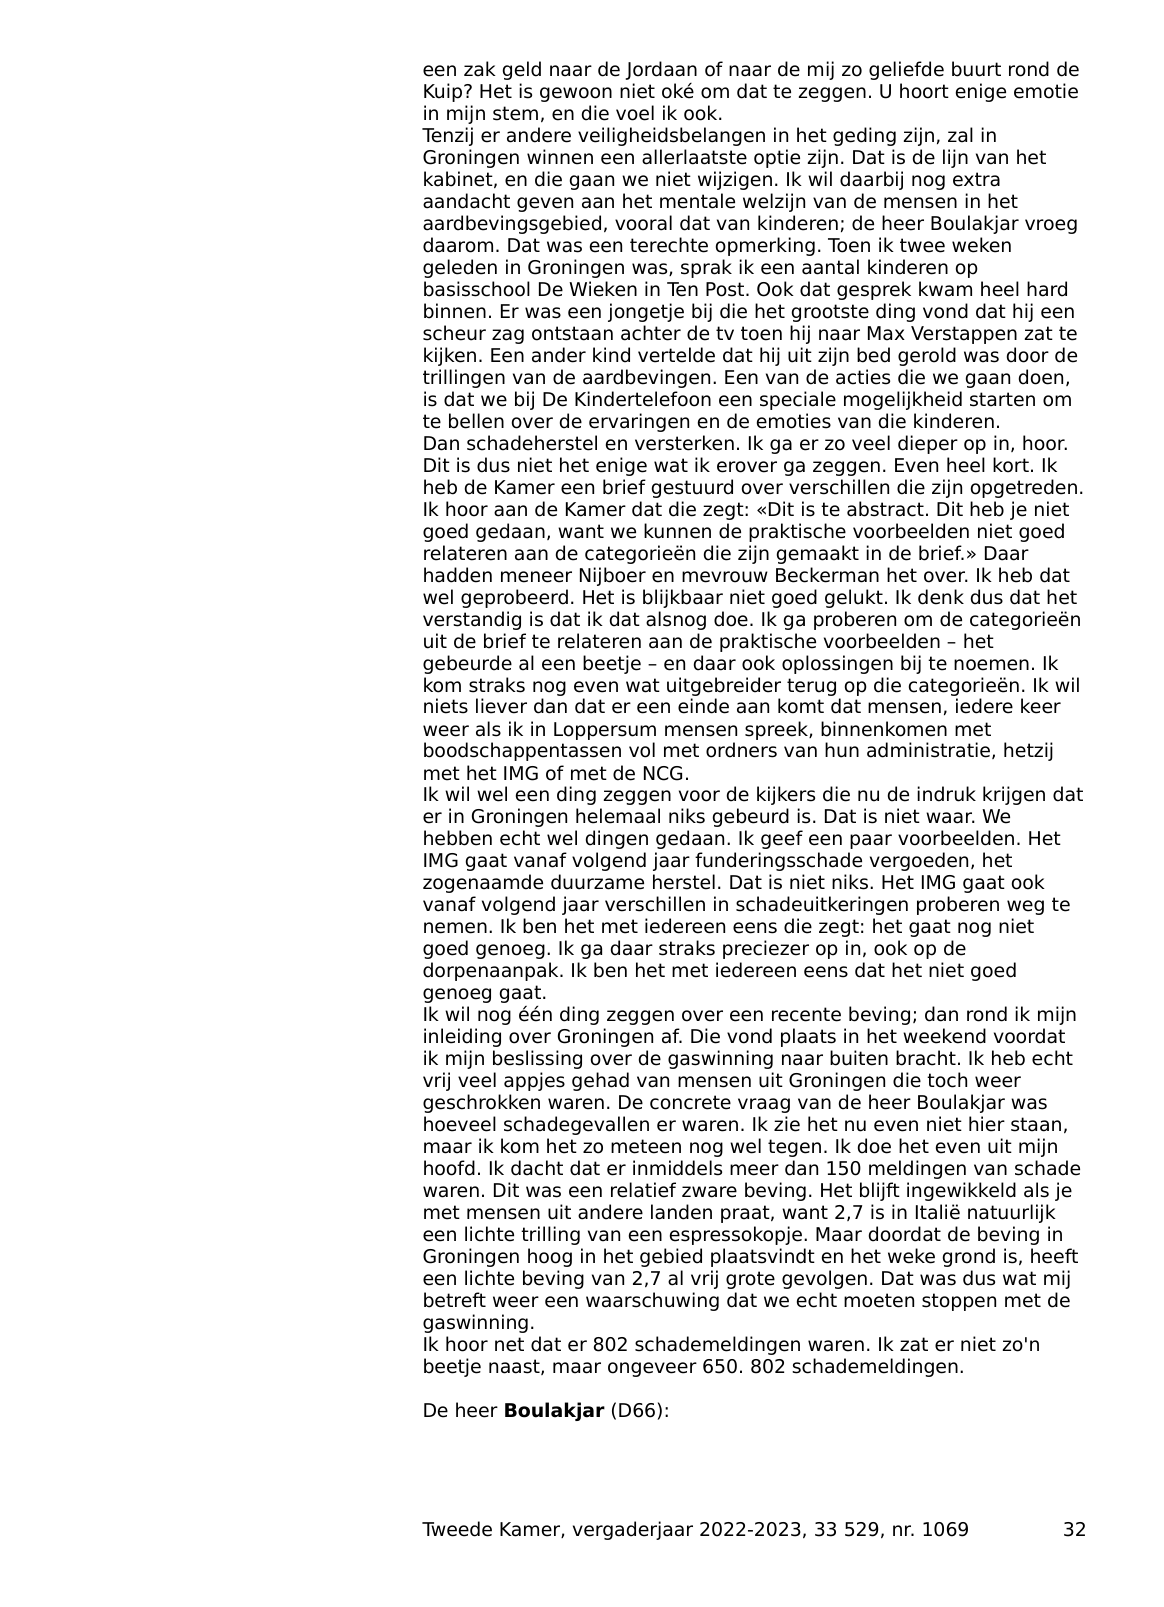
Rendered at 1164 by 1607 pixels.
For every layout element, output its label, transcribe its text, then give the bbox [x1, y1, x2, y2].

text Ik wil nog één ding zeggen over een recente beving; dan rond ik mijn inleiding over Groningen af. Die vond plaats in het weekend voordat ik mijn beslissing over de gaswinning naar buiten bracht. Ik heb echt vrij veel appjes gehad van mensen uit Groningen die toch weer geschrokken waren. De concrete vraag van de heer Boulakjar was hoeveel schadegevallen er waren. Ik zie het nu even niet hier staan, maar ik kom het zo meteen nog wel tegen. Ik doe het even uit mijn hoofd. Ik dacht dat er inmiddels meer dan 150 meldingen van schade waren. Dit was een relatief zware beving. Het blijft ingewikkeld als je met mensen uit andere landen praat, want 2,7 is in Italië natuurlijk een lichte trilling van een espressokopje. Maar doordat de beving in Groningen hoog in het gebied plaatsvindt en het weke grond is, heeft een lichte beving van 2,7 al vrij grote gevolgen. Dat was dus wat mij betreft weer een waarschuwing dat we echt moeten stoppen met de gaswinning. [422, 1004, 1087, 1334]
text De heer Boulakjar (D66): [422, 1400, 1087, 1422]
text Dan schadeherstel en versterken. Ik ga er zo veel dieper op in, hoor. Dit is dus niet het enige wat ik erover ga zeggen. Even heel kort. Ik heb de Kamer een brief gestuurd over verschillen die zijn opgetreden. Ik hoor aan de Kamer dat die zegt: «Dit is te abstract. Dit heb je niet goed gedaan, want we kunnen de praktische voorbeelden niet goed relateren aan de categorieën die zijn gemaakt in de brief.» Daar hadden meneer Nijboer en mevrouw Beckerman het over. Ik heb dat wel geprobeerd. Het is blijkbaar niet goed gelukt. Ik denk dus dat het verstandig is dat ik dat alsnog doe. Ik ga proberen om de categorieën uit de brief te relateren aan de praktische voorbeelden – het gebeurde al een beetje – en daar ook oplossingen bij te noemen. Ik kom straks nog even wat uitgebreider terug op die categorieën. Ik wil niets liever dan dat er een einde aan komt dat mensen, iedere keer weer als ik in Loppersum mensen spreek, binnenkomen met boodschappentassen vol met ordners van hun administratie, hetzij met het IMG of met de NCG. [422, 433, 1087, 784]
text Ik wil wel een ding zeggen voor de kijkers die nu de indruk krijgen dat er in Groningen helemaal niks gebeurd is. Dat is niet waar. We hebben echt wel dingen gedaan. Ik geef een paar voorbeelden. Het IMG gaat vanaf volgend jaar funderingsschade vergoeden, het zogenaamde duurzame herstel. Dat is niet niks. Het IMG gaat ook vanaf volgend jaar verschillen in schadeuitkeringen proberen weg te nemen. Ik ben het met iedereen eens die zegt: het gaat nog niet goed genoeg. Ik ga daar straks preciezer op in, ook op de dorpenaanpak. Ik ben het met iedereen eens dat het niet goed genoeg gaat. [422, 784, 1087, 1004]
text Ik hoor net dat er 802 schademeldingen waren. Ik zat er niet zo'n beetje naast, maar ongeveer 650. 802 schademeldingen. [422, 1334, 1087, 1378]
text een zak geld naar de Jordaan of naar de mij zo geliefde buurt rond de Kuip? Het is gewoon niet oké om dat te zeggen. U hoort enige emotie in mijn stem, en die voel ik ook. [422, 59, 1087, 125]
text Tenzij er andere veiligheidsbelangen in het geding zijn, zal in Groningen winnen een allerlaatste optie zijn. Dat is de lijn van het kabinet, en die gaan we niet wijzigen. Ik wil daarbij nog extra aandacht geven aan het mentale welzijn van de mensen in het aardbevingsgebied, vooral dat van kinderen; de heer Boulakjar vroeg daarom. Dat was een terechte opmerking. Toen ik twee weken geleden in Groningen was, sprak ik een aantal kinderen op basisschool De Wieken in Ten Post. Ook dat gesprek kwam heel hard binnen. Er was een jongetje bij die het grootste ding vond dat hij een scheur zag ontstaan achter de tv toen hij naar Max Verstappen zat te kijken. Een ander kind vertelde dat hij uit zijn bed gerold was door de trillingen van de aardbevingen. Een van de acties die we gaan doen, is dat we bij De Kindertelefoon een speciale mogelijkheid starten om te bellen over de ervaringen en de emoties van die kinderen. [422, 125, 1087, 433]
